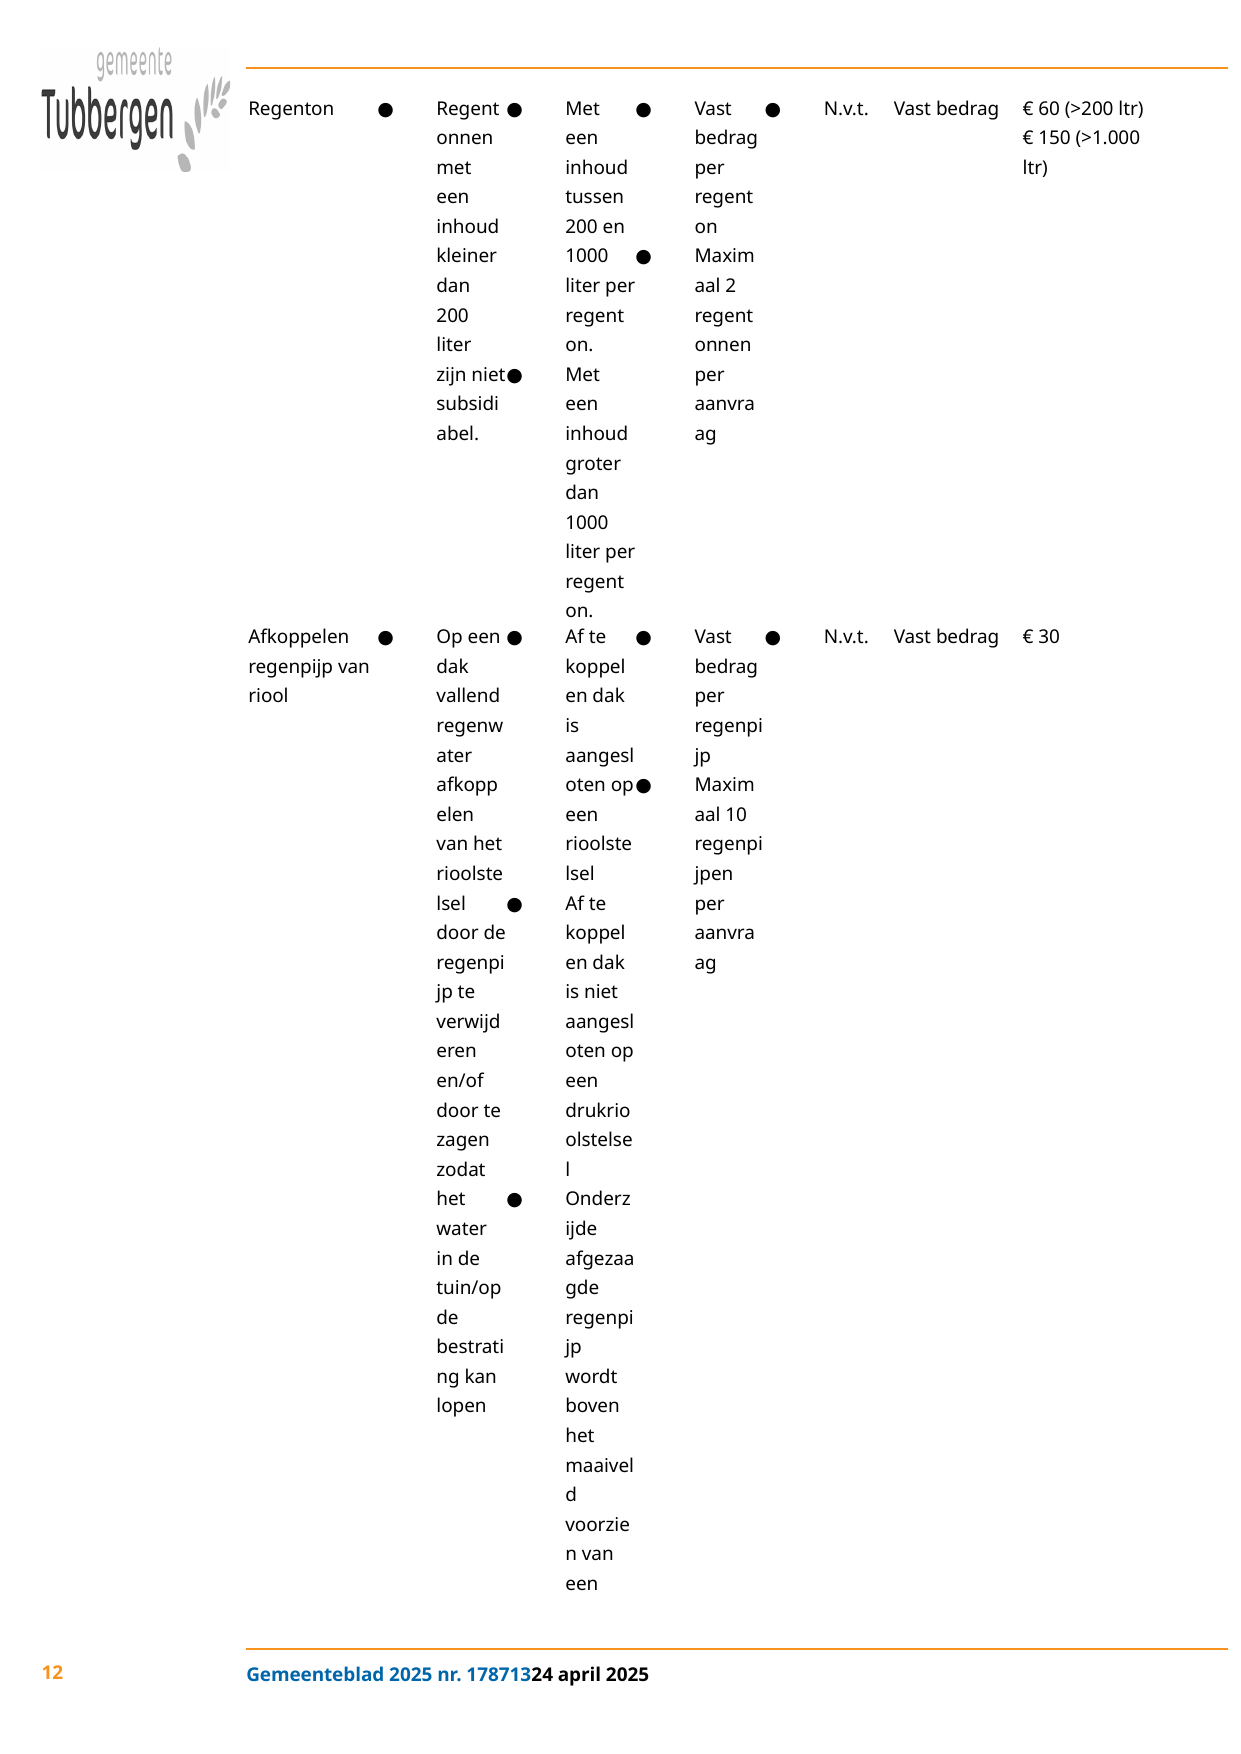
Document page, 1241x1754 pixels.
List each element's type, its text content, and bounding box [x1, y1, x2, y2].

picture [41, 47, 231, 172]
table_cell € 30 [1023, 624, 1152, 1596]
table_cell Af te koppelen dak is aangesloten op een rioolstelsel Af te koppelen dak is niet aangesloten op een drukrioolstelsel Onderzijde afgezaagde regenpijp wordt boven het maaiveld voorzien van een [506, 624, 635, 1596]
table_cell Afkoppelen regenpijp van riool [248, 624, 377, 1596]
table_cell € 60 (>200 ltr) € 150 (>1.000 ltr) [1023, 95, 1152, 623]
table_cell N.v.t. [764, 95, 893, 623]
table_cell Vast bedrag [894, 95, 1022, 623]
table_cell Vast bedrag per regenpijp Maximaal 10 regenpijpen per aanvraag [635, 624, 764, 1596]
table_cell Met een inhoud tussen 200 en 1000 liter per regenton. Met een inhoud groter dan 1000 liter per regenton. [506, 95, 635, 623]
table_cell Vast bedrag [894, 624, 1022, 1596]
table_cell Vast bedrag per regenton Maximaal 2 regentonnen per aanvraag [635, 95, 764, 623]
table_cell Op een dak vallend regenwater afkoppelen van het rioolstelsel door de regenpijp te verwijderen en/of door te zagen zodat het water in de tuin/op de bestrating kan lopen [377, 624, 506, 1596]
table_cell N.v.t. [764, 624, 893, 1596]
table_cell Regenton [248, 95, 377, 623]
table_cell Regentonnen met een inhoud kleiner dan 200 liter zijn niet subsidiabel. [377, 95, 506, 623]
